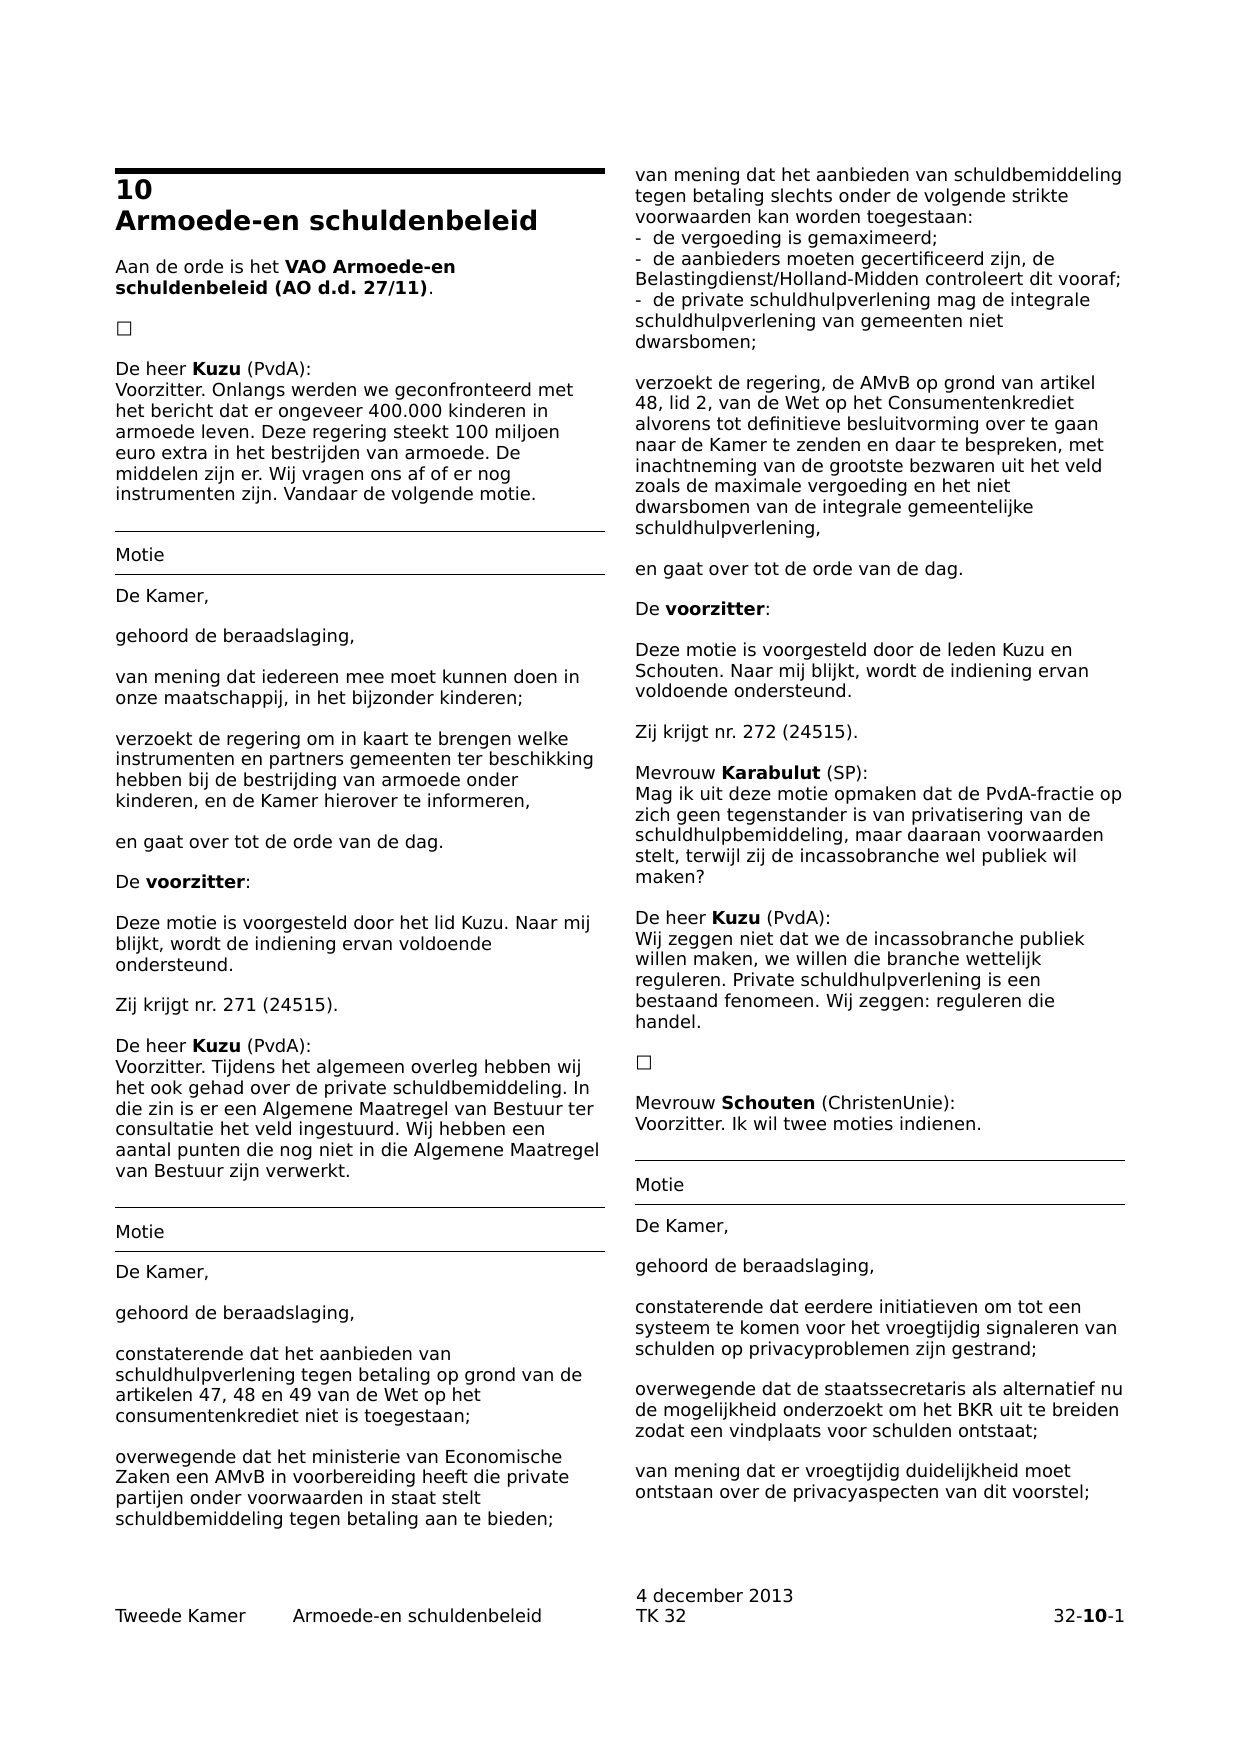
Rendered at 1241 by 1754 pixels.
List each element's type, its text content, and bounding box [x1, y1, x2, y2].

text gehoord de beraadslaging, [115, 1303, 605, 1324]
text De voorzitter: [635, 599, 1125, 620]
text De heer Kuzu (PvdA): [635, 908, 1125, 928]
list de vergoeding is gemaximeerd; [635, 227, 1125, 248]
text De heer Kuzu (PvdA): [115, 1036, 605, 1057]
text Voorzitter. Ik wil twee moties indienen. [635, 1114, 1125, 1135]
text constaterende dat het aanbieden van schuldhulpverlening tegen betaling op grond van de artikelen 47, 48 en 49 van de Wet op het consumentenkrediet niet is toegestaan; [115, 1344, 605, 1427]
text De heer Kuzu (PvdA): [115, 359, 605, 380]
text De voorzitter: [115, 872, 605, 893]
list de private schuldhulpverlening mag de integrale schuldhulpverlening van gemeenten niet dwarsbomen; [635, 290, 1125, 352]
text gehoord de beraadslaging, [635, 1256, 1125, 1277]
text Zij krijgt nr. 271 (24515). [115, 995, 605, 1016]
text ⬜ [115, 318, 605, 339]
text Deze motie is voorgesteld door het lid Kuzu. Naar mij blijkt, wordt de indiening ervan voldoende ondersteund. [115, 913, 605, 975]
text Motie [115, 1221, 605, 1242]
text De Kamer, [115, 586, 605, 606]
list de aanbieders moeten gecertificeerd zijn, de Belastingdienst/Holland-Midden controleert dit vooraf; [635, 248, 1125, 290]
text Zij krijgt nr. 272 (24515). [635, 722, 1125, 743]
text Motie [115, 545, 605, 566]
text overwegende dat het ministerie van Economische Zaken een AMvB in voorbereiding heeft die private partijen onder voorwaarden in staat stelt schuldbemiddeling tegen betaling aan te bieden; [115, 1447, 605, 1529]
text Mevrouw Schouten (ChristenUnie): [635, 1093, 1125, 1114]
text constaterende dat eerdere initiatieven om tot een systeem te komen voor het vroegtijdig signaleren van schulden op privacyproblemen zijn gestrand; [635, 1297, 1125, 1359]
text van mening dat het aanbieden van schuldbemiddeling tegen betaling slechts onder de volgende strikte voorwaarden kan worden toegestaan: [635, 165, 1125, 227]
text Motie [635, 1175, 1125, 1195]
text van mening dat iedereen mee moet kunnen doen in onze maatschappij, in het bijzonder kinderen; [115, 667, 605, 708]
text van mening dat er vroegtijdig duidelijkheid moet ontstaan over de privacyaspecten van dit voorstel; [635, 1461, 1125, 1503]
text ⬜ [635, 1052, 1125, 1073]
text Mag ik uit deze motie opmaken dat de PvdA-fractie op zich geen tegenstander is van privatisering van de schuldhulpbemiddeling, maar daaraan voorwaarden stelt, terwijl zij de incassobranche wel publiek wil maken? [635, 783, 1125, 888]
text verzoekt de regering om in kaart te brengen welke instrumenten en partners gemeenten ter beschikking hebben bij de bestrijding van armoede onder kinderen, en de Kamer hierover te informeren, [115, 728, 605, 811]
title 10 Armoede-en schuldenbeleid [115, 174, 605, 237]
text verzoekt de regering, de AMvB op grond van artikel 48, lid 2, van de Wet op het Consumentenkrediet alvorens tot definitieve besluitvorming over te gaan naar de Kamer te zenden en daar te bespreken, met inachtneming van de grootste bezwaren uit het veld zoals de maximale vergoeding en het niet dwarsbomen van de integrale gemeentelijke schuldhulpverlening, [635, 372, 1125, 538]
text gehoord de beraadslaging, [115, 626, 605, 647]
text Wij zeggen niet dat we de incassobranche publiek willen maken, we willen die branche wettelijk reguleren. Private schuldhulpverlening is een bestaand fenomeen. Wij zeggen: reguleren die handel. [635, 928, 1125, 1032]
text en gaat over tot de orde van de dag. [635, 558, 1125, 579]
text Voorzitter. Tijdens het algemeen overleg hebben wij het ook gehad over de private schuldbemiddeling. In die zin is er een Algemene Maatregel van Bestuur ter consultatie het veld ingestuurd. Wij hebben een aantal punten die nog niet in die Algemene Maatregel van Bestuur zijn verwerkt. [115, 1057, 605, 1182]
text Mevrouw Karabulut (SP): [635, 763, 1125, 783]
text Voorzitter. Onlangs werden we geconfronteerd met het bericht dat er ongeveer 400.000 kinderen in armoede leven. Deze regering steekt 100 miljoen euro extra in het bestrijden van armoede. De middelen zijn er. Wij vragen ons af of er nog instrumenten zijn. Vandaar de volgende motie. [115, 380, 605, 505]
text Deze motie is voorgesteld door de leden Kuzu en Schouten. Naar mij blijkt, wordt de indiening ervan voldoende ondersteund. [635, 640, 1125, 702]
text en gaat over tot de orde van de dag. [115, 831, 605, 852]
text Aan de orde is het VAO Armoede-en schuldenbeleid (AO d.d. 27/11). [115, 257, 605, 298]
text overwegende dat de staatssecretaris als alternatief nu de mogelijkheid onderzoekt om het BKR uit te breiden zodat een vindplaats voor schulden ontstaat; [635, 1379, 1125, 1441]
text De Kamer, [115, 1262, 605, 1283]
text De Kamer, [635, 1215, 1125, 1236]
